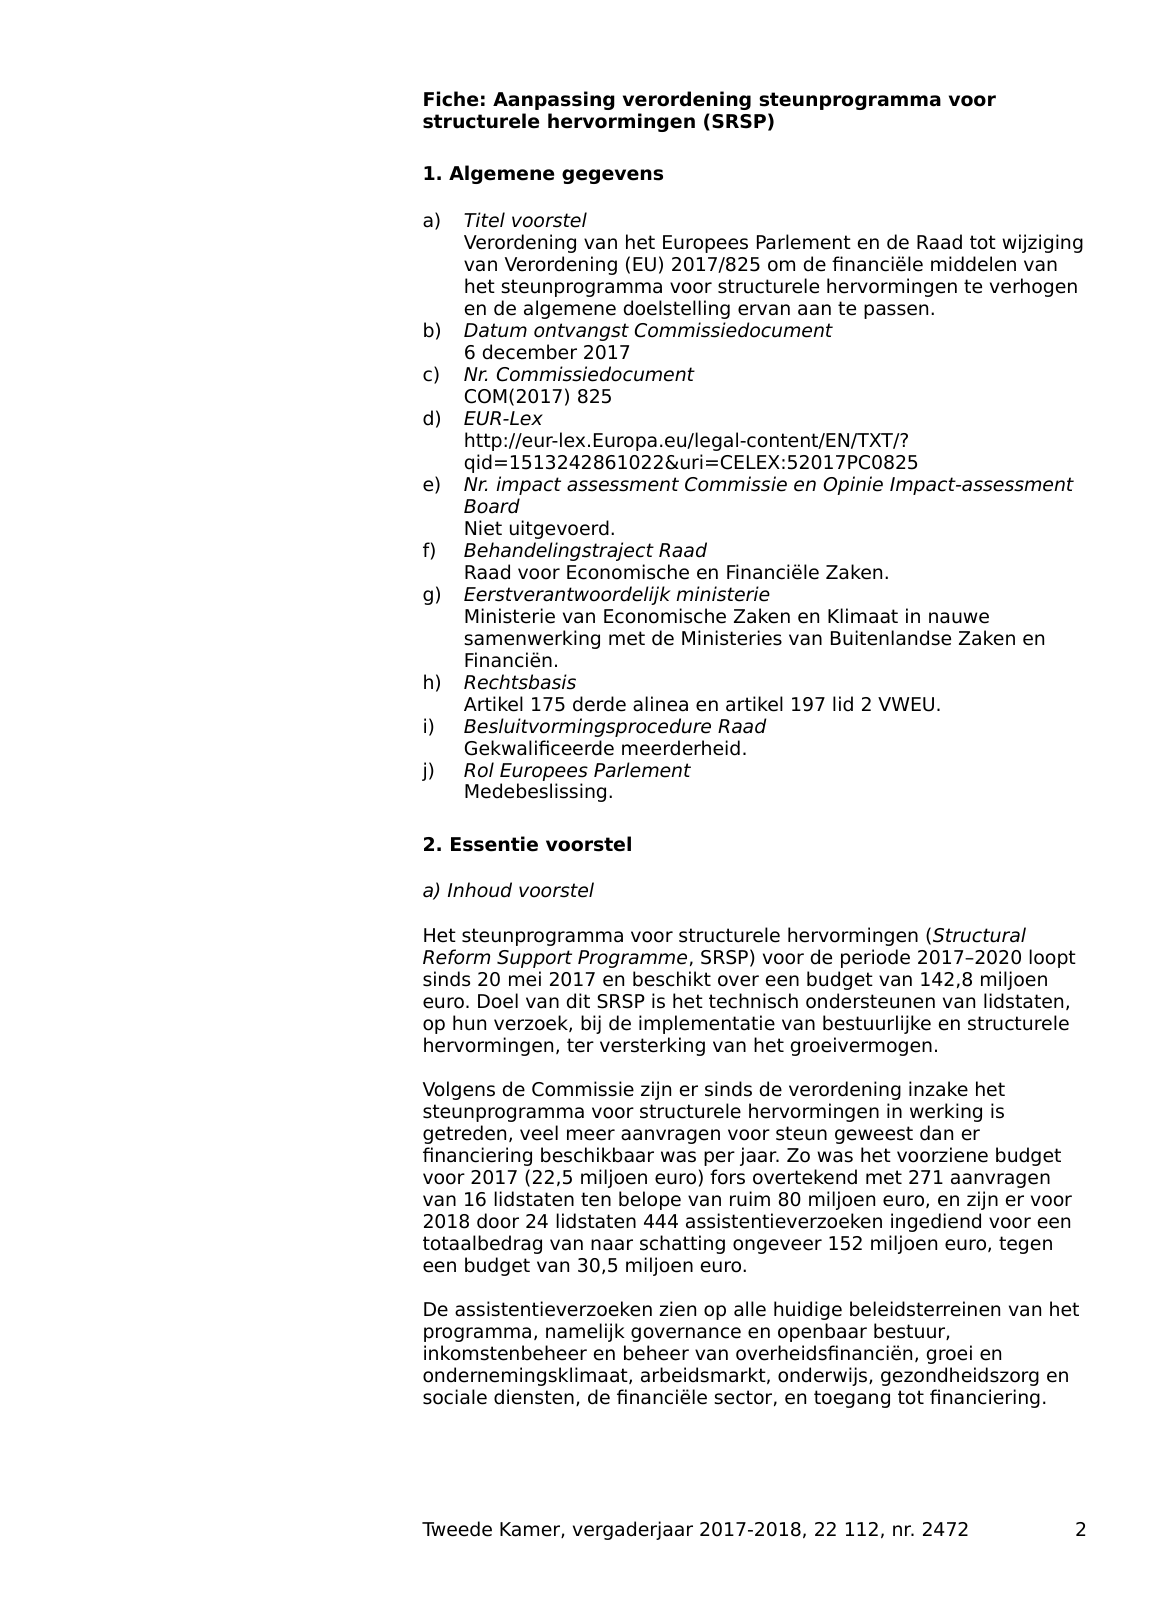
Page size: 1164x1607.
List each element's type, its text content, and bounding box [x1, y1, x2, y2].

text b) Datum ontvangst Commissiedocument [422, 320, 1087, 342]
text h) Rechtsbasis [422, 672, 1087, 693]
text Medebeslissing. [464, 781, 1087, 803]
text e) Nr. impact assessment Commissie en Opinie Impact-assessment Board [422, 474, 1087, 518]
text Volgens de Commissie zijn er sinds de verordening inzake het steunprogramma voor structurele hervormingen in werking is getreden, veel meer aanvragen voor steun geweest dan er financiering beschikbaar was per jaar. Zo was het voorziene budget voor 2017 (22,5 miljoen euro) fors overtekend met 271 aanvragen van 16 lidstaten ten belope van ruim 80 miljoen euro, en zijn er voor 2018 door 24 lidstaten 444 assistentieverzoeken ingediend voor een totaalbedrag van naar schatting ongeveer 152 miljoen euro, tegen een budget van 30,5 miljoen euro. [422, 1079, 1087, 1276]
subtitle a) Inhoud voorstel [422, 880, 1087, 902]
text Gekwalificeerde meerderheid. [464, 737, 1087, 759]
text d) EUR-Lex [422, 408, 1087, 430]
text De assistentieverzoeken zien op alle huidige beleidsterreinen van het programma, namelijk governance en openbaar bestuur, inkomstenbeheer en beheer van overheidsfinanciën, groei en ondernemingsklimaat, arbeidsmarkt, onderwijs, gezondheidszorg en sociale diensten, de financiële sector, en toegang tot financiering. [422, 1299, 1087, 1408]
text g) Eerstverantwoordelijk ministerie [422, 584, 1087, 606]
text COM(2017) 825 [464, 386, 1087, 408]
text 6 december 2017 [464, 342, 1087, 364]
text j) Rol Europees Parlement [422, 759, 1087, 781]
subtitle 1. Algemene gegevens [422, 163, 1087, 185]
text Ministerie van Economische Zaken en Klimaat in nauwe samenwerking met de Ministeries van Buitenlandse Zaken en Financiën. [464, 606, 1087, 672]
text Het steunprogramma voor structurele hervormingen (Structural Reform Support Programme, SRSP) voor de periode 2017–2020 loopt sinds 20 mei 2017 en beschikt over een budget van 142,8 miljoen euro. Doel van dit SRSP is het technisch ondersteunen van lidstaten, op hun verzoek, bij de implementatie van bestuurlijke en structurele hervormingen, ter versterking van het groeivermogen. [422, 924, 1087, 1056]
text i) Besluitvormingsprocedure Raad [422, 716, 1087, 737]
text Artikel 175 derde alinea en artikel 197 lid 2 VWEU. [464, 693, 1087, 716]
text a) Titel voorstel [422, 210, 1087, 232]
subtitle 2. Essentie voorstel [422, 833, 1087, 855]
text f) Behandelingstraject Raad [422, 540, 1087, 562]
text Niet uitgevoerd. [464, 518, 1087, 540]
text c) Nr. Commissiedocument [422, 364, 1087, 386]
subtitle Fiche: Aanpassing verordening steunprogramma voor structurele hervormingen (SRSP) [422, 89, 1087, 133]
text Raad voor Economische en Financiële Zaken. [464, 562, 1087, 584]
text http://eur-lex.Europa.eu/legal-content/EN/TXT/?qid=1513242861022&uri=CELEX:52017PC0825 [464, 430, 1087, 474]
text Verordening van het Europees Parlement en de Raad tot wijziging van Verordening (EU) 2017/825 om de financiële middelen van het steunprogramma voor structurele hervormingen te verhogen en de algemene doelstelling ervan aan te passen. [464, 232, 1087, 320]
